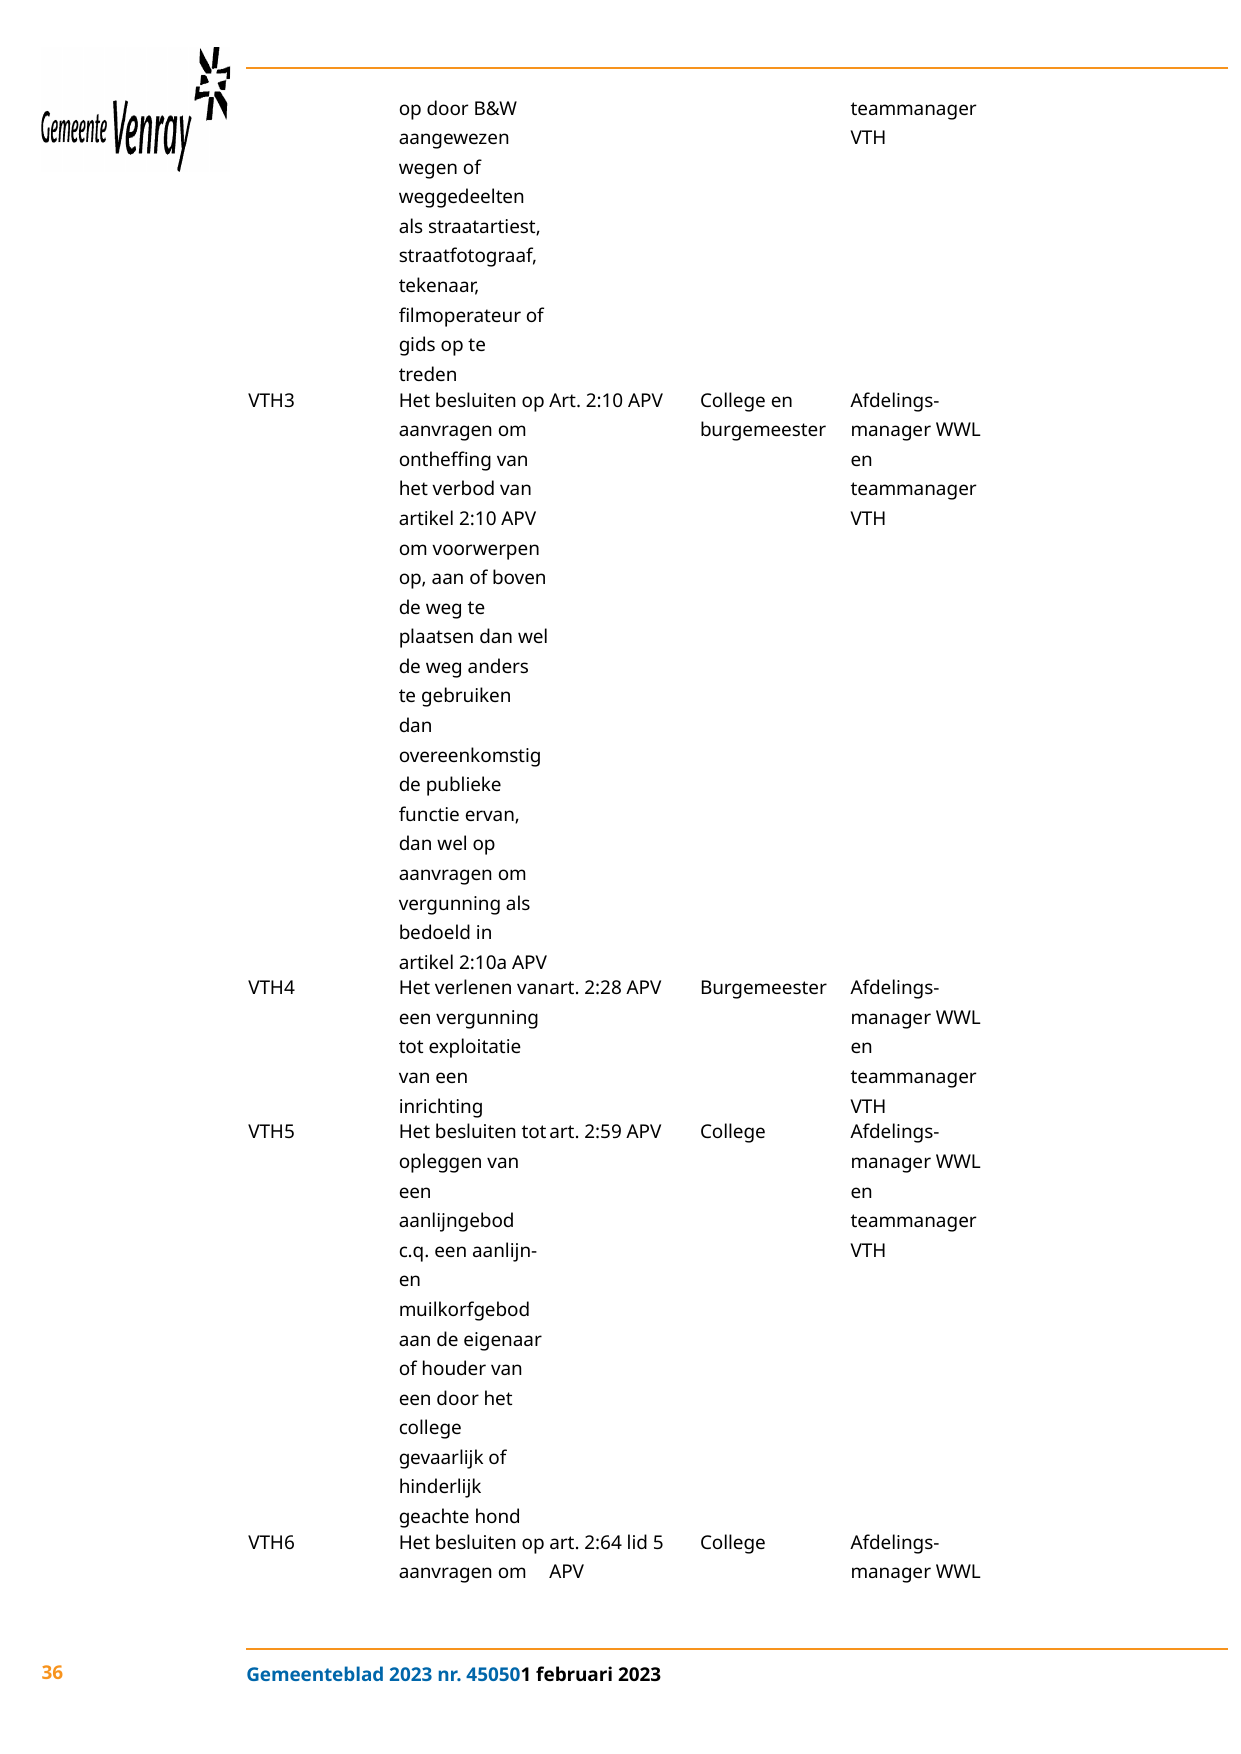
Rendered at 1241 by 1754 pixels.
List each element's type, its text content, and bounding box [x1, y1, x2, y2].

table_cell [1001, 1119, 1152, 1529]
table_cell art. 2:64 lid 5 APV [549, 1529, 700, 1584]
table_cell Afdelings-manager WWL en teammanager VTH [850, 975, 1001, 1119]
table_cell [1001, 975, 1152, 1119]
table_cell Het besluiten op aanvragen om [399, 1529, 549, 1584]
table_cell Afdelings-manager WWL en teammanager VTH [850, 1119, 1001, 1529]
table_cell VTH4 [248, 975, 398, 1119]
table_cell College [700, 1119, 850, 1529]
table_cell College en burgemeester [700, 387, 850, 974]
table_cell Het besluiten op aanvragen om ontheffing van het verbod van artikel 2:10 APV om voorwerpen op, aan of boven de weg te plaatsen dan wel de weg anders te gebruiken dan overeenkomstig de publieke functie ervan, dan wel op aanvragen om vergunning als bedoeld in artikel 2:10a APV [399, 387, 549, 974]
table_cell [700, 95, 850, 387]
table_cell Het verlenen van een vergunning tot exploitatie van een inrichting [399, 975, 549, 1119]
table_cell teammanager VTH [850, 95, 1001, 387]
picture [41, 47, 231, 172]
table_cell Afdelings-manager WWL [850, 1529, 1001, 1584]
table_cell VTH6 [248, 1529, 398, 1584]
table_cell Het besluiten tot opleggen van een aanlijngebod c.q. een aanlijn- en muilkorfgebod aan de eigenaar of houder van een door het college gevaarlijk of hinderlijk geachte hond [399, 1119, 549, 1529]
table_cell VTH3 [248, 387, 398, 974]
table_cell Art. 2:10 APV [549, 387, 700, 974]
table_cell Afdelings-manager WWL en teammanager VTH [850, 387, 1001, 974]
table_cell Burgemeester [700, 975, 850, 1119]
table_cell [1001, 95, 1152, 387]
table_cell art. 2:28 APV [549, 975, 700, 1119]
table_cell op door B&W aangewezen wegen of weggedeelten als straatartiest, straatfotograaf, tekenaar, filmoperateur of gids op te treden [399, 95, 549, 387]
table_cell [1001, 387, 1152, 974]
table_cell College [700, 1529, 850, 1584]
table_cell art. 2:59 APV [549, 1119, 700, 1529]
table_cell [248, 95, 398, 387]
table_cell VTH5 [248, 1119, 398, 1529]
table_cell [1001, 1529, 1152, 1584]
table_cell [549, 95, 700, 387]
